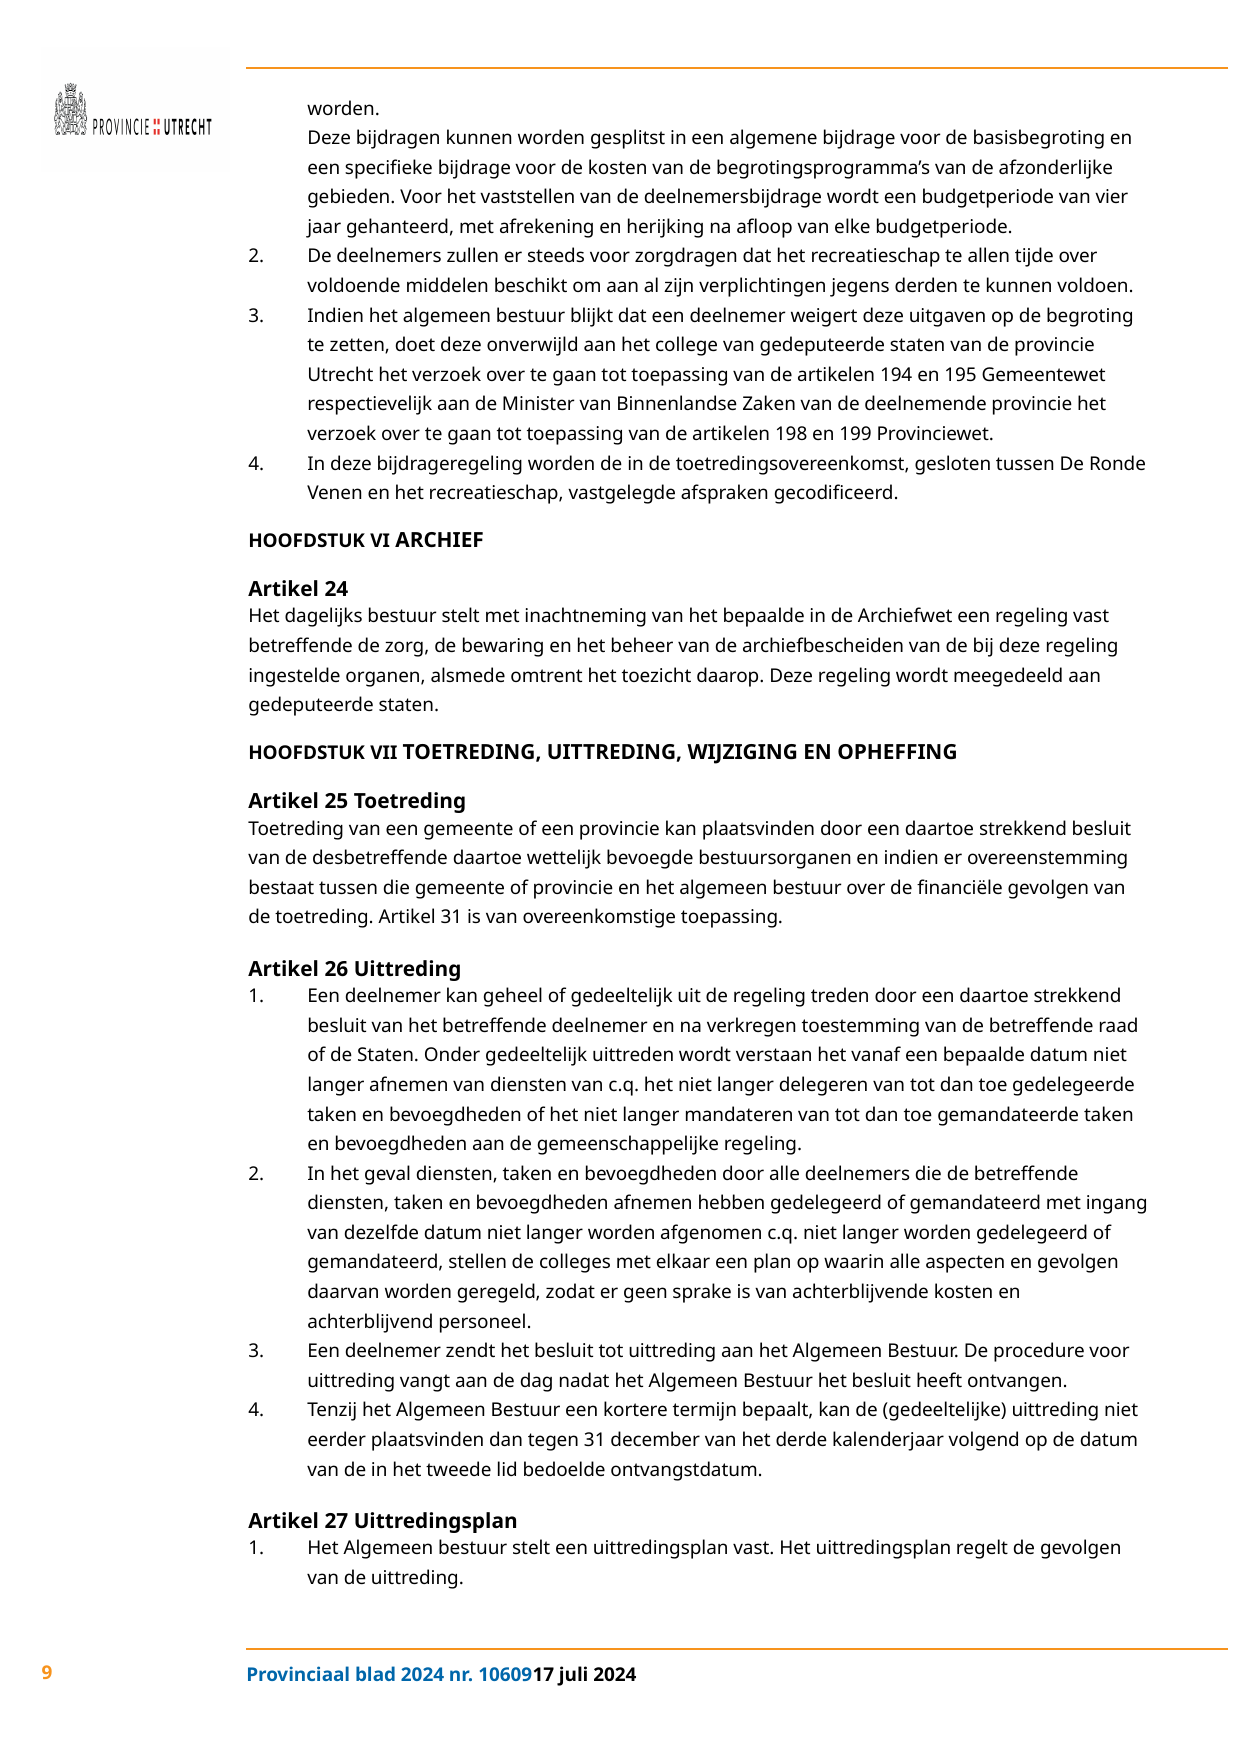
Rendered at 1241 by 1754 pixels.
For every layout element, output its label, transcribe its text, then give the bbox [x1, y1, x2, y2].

text Artikel 24 [248, 574, 1152, 603]
list Tenzij het Algemeen Bestuur een kortere termijn bepaalt, kan de (gedeeltelijke) uittreding niet eerder plaatsvinden dan tegen 31 december van het derde kalenderjaar volgend op de datum van de in het tweede lid bedoelde ontvangstdatum. [248, 1397, 1152, 1481]
text Artikel 26 Uittreding [248, 954, 1152, 982]
text Het dagelijks bestuur stelt met inachtneming van het bepaalde in de Archiefwet een regeling vast betreffende de zorg, de bewaring en het beheer van de archiefbescheiden van de bij deze regeling ingestelde organen, alsmede omtrent het toezicht daarop. Deze regeling wordt meegedeeld aan gedeputeerde staten. [248, 603, 1152, 717]
list Een deelnemer zendt het besluit tot uittreding aan het Algemeen Bestuur. De procedure voor uittreding vangt aan de dag nadat het Algemeen Bestuur het besluit heeft ontvangen. [248, 1337, 1152, 1393]
picture [41, 47, 231, 172]
list Een deelnemer kan geheel of gedeeltelijk uit de regeling treden door een daartoe strekkend besluit van het betreffende deelnemer en na verkregen toestemming van de betreffende raad of de Staten. Onder gedeeltelijk uittreden wordt verstaan het vanaf een bepaalde datum niet langer afnemen van diensten van c.q. het niet langer delegeren van tot dan toe gedelegeerde taken en bevoegdheden of het niet langer mandateren van tot dan toe gemandateerde taken en bevoegdheden aan de gemeenschappelijke regeling. [248, 982, 1152, 1156]
text Toetreding van een gemeente of een provincie kan plaatsvinden door een daartoe strekkend besluit van de desbetreffende daartoe wettelijk bevoegde bestuursorganen en indien er overeenstemming bestaat tussen die gemeente of provincie en het algemeen bestuur over de financiële gevolgen van de toetreding. Artikel 31 is van overeenkomstige toepassing. [248, 815, 1152, 929]
list De deelnemers zullen er steeds voor zorgdragen dat het recreatieschap te allen tijde over voldoende middelen beschikt om aan al zijn verplichtingen jegens derden te kunnen voldoen. [248, 243, 1152, 298]
list In het geval diensten, taken en bevoegdheden door alle deelnemers die de betreffende diensten, taken en bevoegdheden afnemen hebben gedelegeerd of gemandateerd met ingang van dezelfde datum niet langer worden afgenomen c.q. niet langer worden gedelegeerd of gemandateerd, stellen de colleges met elkaar een plan op waarin alle aspecten en gevolgen daarvan worden geregeld, zodat er geen sprake is van achterblijvende kosten en achterblijvend personeel. [248, 1160, 1152, 1333]
text Artikel 25 Toetreding [248, 786, 1152, 815]
list Het Algemeen bestuur stelt een uittredingsplan vast. Het uittredingsplan regelt de gevolgen van de uittreding. [248, 1534, 1152, 1590]
list In deze bijdrageregeling worden de in de toetredingsovereenkomst, gesloten tussen De Ronde Venen en het recreatieschap, vastgelegde afspraken gecodificeerd. [248, 450, 1152, 505]
text HOOFDSTUK VII TOETREDING, UITTREDING, WIJZIGING EN OPHEFFING [248, 737, 1152, 766]
list Deze bijdragen kunnen worden gesplitst in een algemene bijdrage voor de basisbegroting en een specifieke bijdrage voor de kosten van de begrotingsprogramma’s van de afzonderlijke gebieden. Voor het vaststellen van de deelnemersbijdrage wordt een budgetperiode van vier jaar gehanteerd, met afrekening en herijking na afloop van elke budgetperiode. [248, 124, 1152, 239]
list Indien het algemeen bestuur blijkt dat een deelnemer weigert deze uitgaven op de begroting te zetten, doet deze onverwijld aan het college van gedeputeerde staten van de provincie Utrecht het verzoek over te gaan tot toepassing van de artikelen 194 en 195 Gemeentewet respectievelijk aan de Minister van Binnenlandse Zaken van de deelnemende provincie het verzoek over te gaan tot toepassing van de artikelen 198 en 199 Provinciewet. [248, 302, 1152, 446]
text HOOFDSTUK VI ARCHIEF [248, 525, 1152, 553]
list worden. [248, 95, 1152, 121]
text Artikel 27 Uittredingsplan [248, 1506, 1152, 1534]
